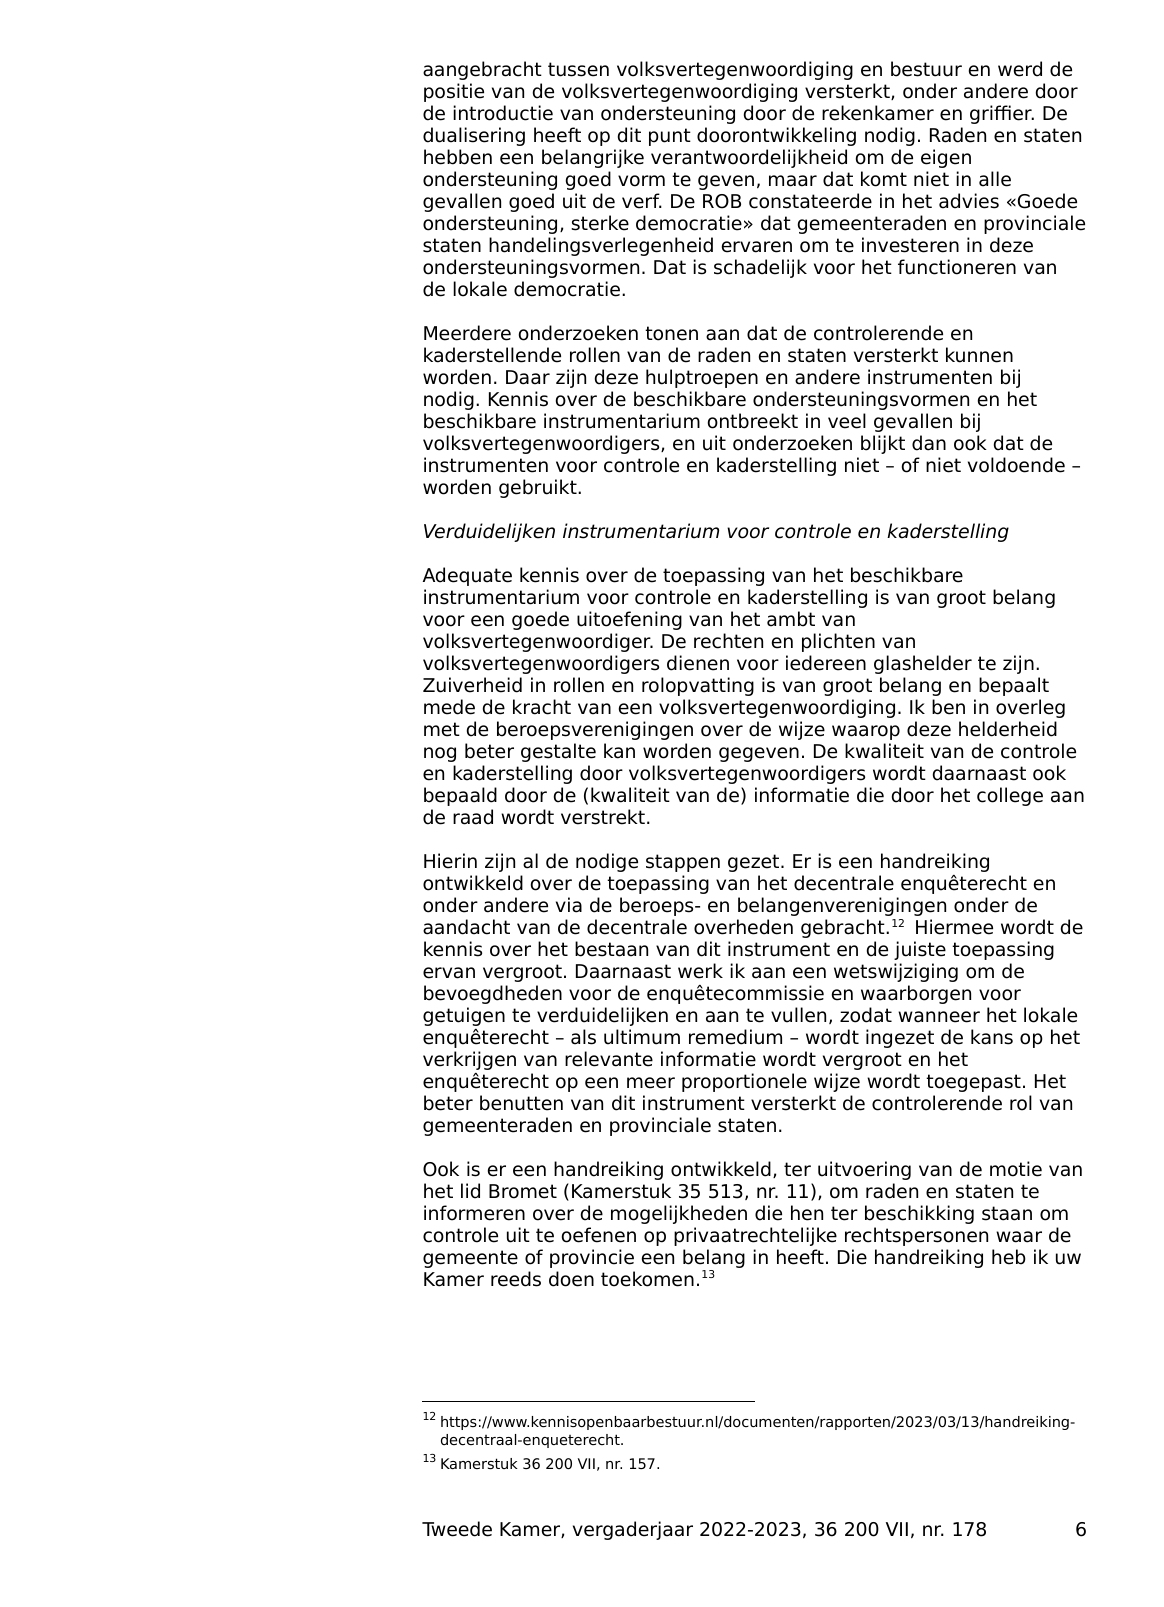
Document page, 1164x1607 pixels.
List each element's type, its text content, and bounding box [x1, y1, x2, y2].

text Kamerstuk 36 200 VII, nr. 157. [422, 1452, 1087, 1474]
subtitle Verduidelijken instrumentarium voor controle en kaderstelling [422, 521, 1087, 543]
text Adequate kennis over de toepassing van het beschikbare instrumentarium voor controle en kaderstelling is van groot belang voor een goede uitoefening van het ambt van volksvertegenwoordiger. De rechten en plichten van volksvertegenwoordigers dienen voor iedereen glashelder te zijn. Zuiverheid in rollen en rolopvatting is van groot belang en bepaalt mede de kracht van een volksvertegenwoordiging. Ik ben in overleg met de beroepsverenigingen over de wijze waarop deze helderheid nog beter gestalte kan worden gegeven. De kwaliteit van de controle en kaderstelling door volksvertegenwoordigers wordt daarnaast ook bepaald door de (kwaliteit van de) informatie die door het college aan de raad wordt verstrekt. [422, 565, 1087, 829]
text aangebracht tussen volksvertegenwoordiging en bestuur en werd de positie van de volksvertegenwoordiging versterkt, onder andere door de introductie van ondersteuning door de rekenkamer en griffier. De dualisering heeft op dit punt doorontwikkeling nodig. Raden en staten hebben een belangrijke verantwoordelijkheid om de eigen ondersteuning goed vorm te geven, maar dat komt niet in alle gevallen goed uit de verf. De ROB constateerde in het advies «Goede ondersteuning, sterke democratie» dat gemeenteraden en provinciale staten handelingsverlegenheid ervaren om te investeren in deze ondersteuningsvormen. Dat is schadelijk voor het functioneren van de lokale democratie. [422, 59, 1087, 301]
text Ook is er een handreiking ontwikkeld, ter uitvoering van de motie van het lid Bromet (Kamerstuk 35 513, nr. 11), om raden en staten te informeren over de mogelijkheden die hen ter beschikking staan om controle uit te oefenen op privaatrechtelijke rechtspersonen waar de gemeente of provincie een belang in heeft. Die handreiking heb ik uw Kamer reeds doen toekomen. [422, 1159, 1087, 1291]
text Hierin zijn al de nodige stappen gezet. Er is een handreiking ontwikkeld over de toepassing van het decentrale enquêterecht en onder andere via de beroeps- en belangenverenigingen onder de aandacht van de decentrale overheden gebracht. Hiermee wordt de kennis over het bestaan van dit instrument en de juiste toepassing ervan vergroot. Daarnaast werk ik aan een wetswijziging om de bevoegdheden voor de enquêtecommissie en waarborgen voor getuigen te verduidelijken en aan te vullen, zodat wanneer het lokale enquêterecht – als ultimum remedium – wordt ingezet de kans op het verkrijgen van relevante informatie wordt vergroot en het enquêterecht op een meer proportionele wijze wordt toegepast. Het beter benutten van dit instrument versterkt de controlerende rol van gemeenteraden en provinciale staten. [422, 851, 1087, 1137]
text Meerdere onderzoeken tonen aan dat de controlerende en kaderstellende rollen van de raden en staten versterkt kunnen worden. Daar zijn deze hulptroepen en andere instrumenten bij nodig. Kennis over de beschikbare ondersteuningsvormen en het beschikbare instrumentarium ontbreekt in veel gevallen bij volksvertegenwoordigers, en uit onderzoeken blijkt dan ook dat de instrumenten voor controle en kaderstelling niet – of niet voldoende – worden gebruikt. [422, 323, 1087, 499]
text https://www.kennisopenbaarbestuur.nl/documenten/rapporten/2023/03/13/handreiking-decentraal-enqueterecht. [422, 1410, 1087, 1449]
